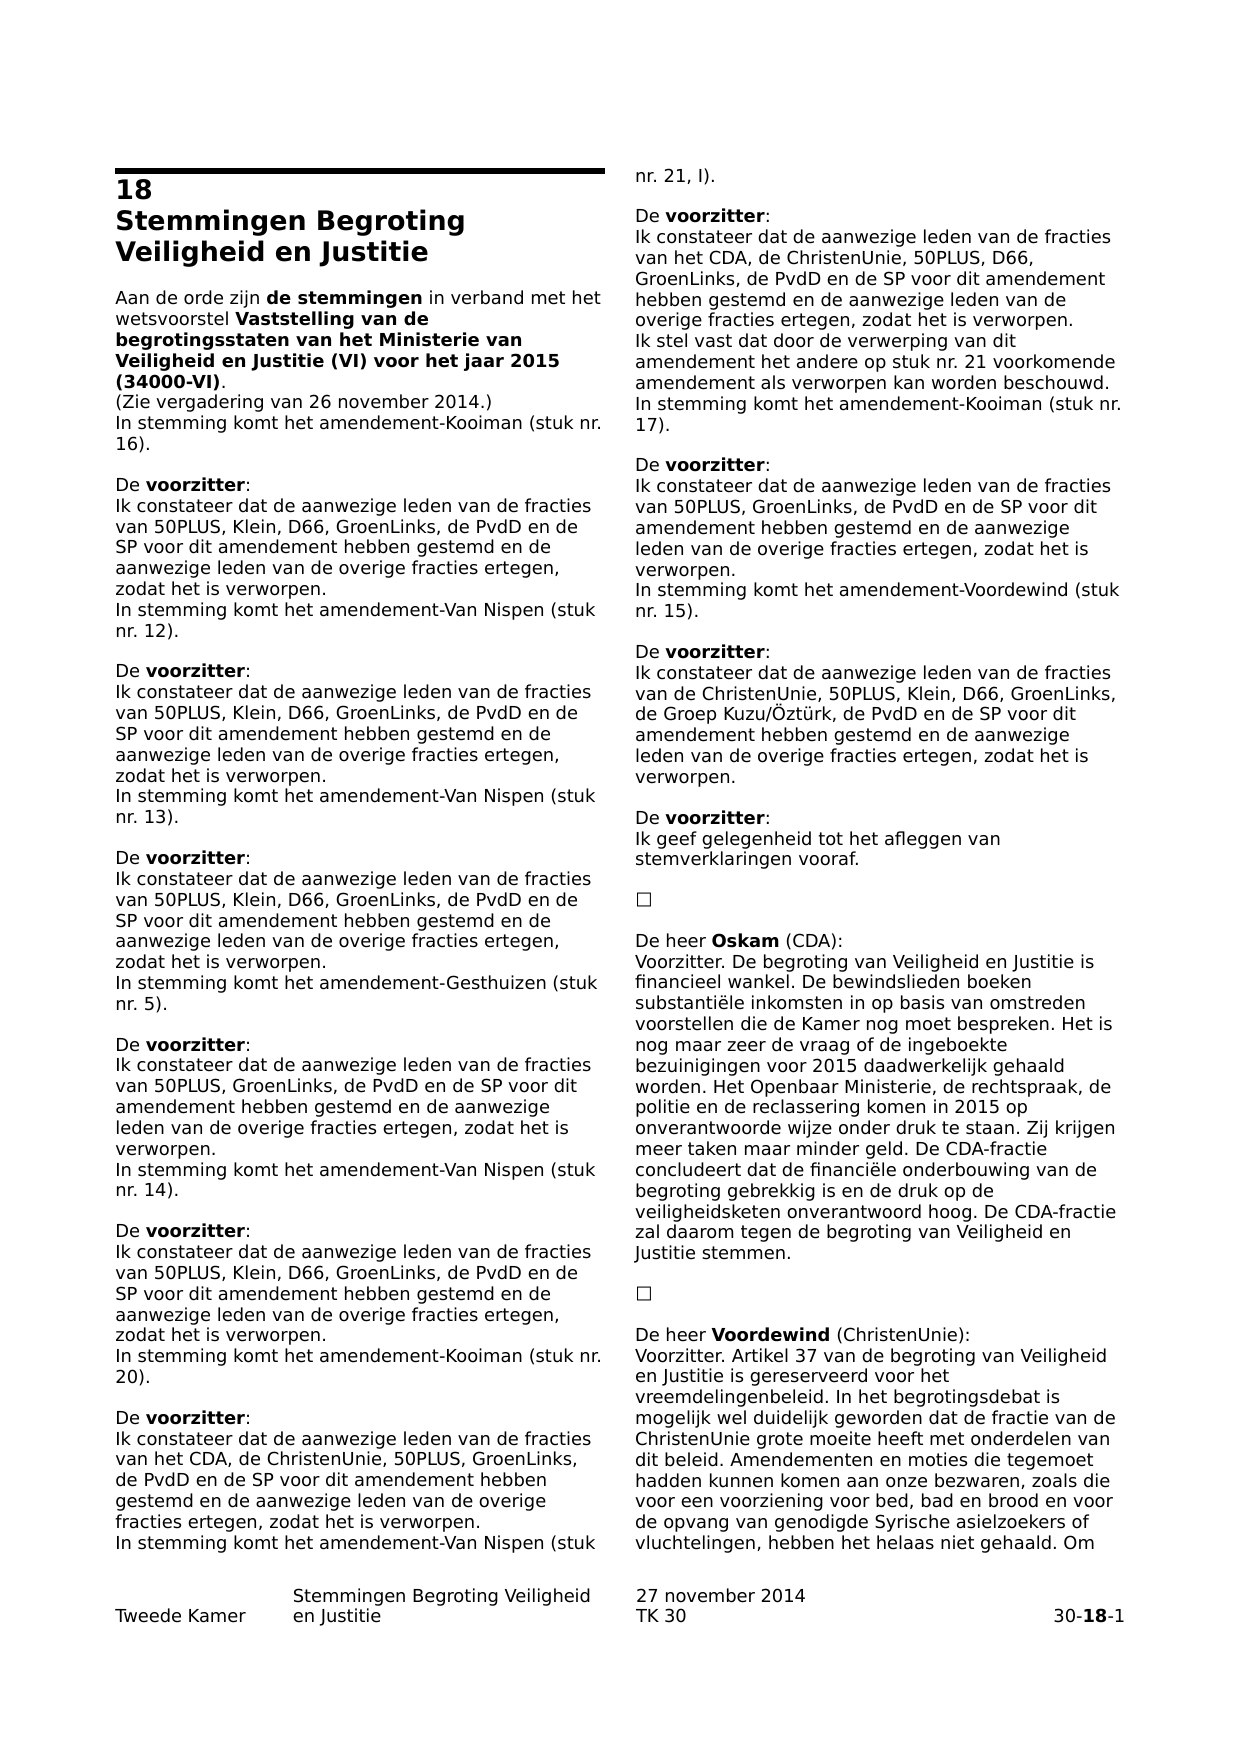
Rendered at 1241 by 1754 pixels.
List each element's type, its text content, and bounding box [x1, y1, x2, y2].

text De heer Oskam (CDA): [635, 931, 1125, 951]
text In stemming komt het amendement-Gesthuizen (stuk nr. 5). [115, 973, 605, 1014]
text In stemming komt het amendement-Kooiman (stuk nr. 16). [115, 413, 605, 455]
text nr. 21, I). [635, 165, 1125, 186]
text In stemming komt het amendement-Kooiman (stuk nr. 17). [635, 393, 1125, 435]
text In stemming komt het amendement-Kooiman (stuk nr. 20). [115, 1346, 605, 1388]
text Ik constateer dat de aanwezige leden van de fracties van de ChristenUnie, 50PLUS, Klein, D66, GroenLinks, de Groep Kuzu/Öztürk, de PvdD en de SP voor dit amendement hebben gestemd en de aanwezige leden van de overige fracties ertegen, zodat het is verworpen. [635, 662, 1125, 787]
text Aan de orde zijn de stemmingen in verband met het wetsvoorstel Vaststelling van de begrotingsstaten van het Ministerie van Veiligheid en Justitie (VI) voor het jaar 2015 (34000-VI). [115, 288, 605, 392]
text ⬜ [635, 1284, 1125, 1304]
text Ik stel vast dat door de verwerping van dit amendement het andere op stuk nr. 21 voorkomende amendement als verworpen kan worden beschouwd. [635, 331, 1125, 393]
text De voorzitter: [635, 807, 1125, 828]
text Voorzitter. Artikel 37 van de begroting van Veiligheid en Justitie is gereserveerd voor het vreemdelingenbeleid. In het begrotingsdebat is mogelijk wel duidelijk geworden dat de fractie van de ChristenUnie grote moeite heeft met onderdelen van dit beleid. Amendementen en moties die tegemoet hadden kunnen komen aan onze bezwaren, zoals die voor een voorziening voor bed, bad en brood en voor de opvang van genodigde Syrische asielzoekers of vluchtelingen, hebben het helaas niet gehaald. Om [635, 1345, 1125, 1554]
text Ik constateer dat de aanwezige leden van de fracties van het CDA, de ChristenUnie, 50PLUS, GroenLinks, de PvdD en de SP voor dit amendement hebben gestemd en de aanwezige leden van de overige fracties ertegen, zodat het is verworpen. [115, 1428, 605, 1532]
text De voorzitter: [635, 642, 1125, 662]
text Ik constateer dat de aanwezige leden van de fracties van 50PLUS, Klein, D66, GroenLinks, de PvdD en de SP voor dit amendement hebben gestemd en de aanwezige leden van de overige fracties ertegen, zodat het is verworpen. [115, 1242, 605, 1346]
text In stemming komt het amendement-Voordewind (stuk nr. 15). [635, 580, 1125, 622]
text In stemming komt het amendement-Van Nispen (stuk nr. 14). [115, 1159, 605, 1201]
text ⬜ [635, 890, 1125, 911]
text Ik geef gelegenheid tot het afleggen van stemverklaringen vooraf. [635, 828, 1125, 870]
text Ik constateer dat de aanwezige leden van de fracties van 50PLUS, Klein, D66, GroenLinks, de PvdD en de SP voor dit amendement hebben gestemd en de aanwezige leden van de overige fracties ertegen, zodat het is verworpen. [115, 496, 605, 600]
text Ik constateer dat de aanwezige leden van de fracties van 50PLUS, Klein, D66, GroenLinks, de PvdD en de SP voor dit amendement hebben gestemd en de aanwezige leden van de overige fracties ertegen, zodat het is verworpen. [115, 682, 605, 786]
text De voorzitter: [115, 1034, 605, 1055]
text In stemming komt het amendement-Van Nispen (stuk nr. 13). [115, 786, 605, 828]
text De voorzitter: [635, 455, 1125, 476]
text Ik constateer dat de aanwezige leden van de fracties van het CDA, de ChristenUnie, 50PLUS, D66, GroenLinks, de PvdD en de SP voor dit amendement hebben gestemd en de aanwezige leden van de overige fracties ertegen, zodat het is verworpen. [635, 227, 1125, 331]
text Voorzitter. De begroting van Veiligheid en Justitie is financieel wankel. De bewindslieden boeken substantiële inkomsten in op basis van omstreden voorstellen die de Kamer nog moet bespreken. Het is nog maar zeer de vraag of de ingeboekte bezuinigingen voor 2015 daadwerkelijk gehaald worden. Het Openbaar Ministerie, de rechtspraak, de politie en de reclassering komen in 2015 op onverantwoorde wijze onder druk te staan. Zij krijgen meer taken maar minder geld. De CDA-fractie concludeert dat de financiële onderbouwing van de begroting gebrekkig is en de druk op de veiligheidsketen onverantwoord hoog. De CDA-fractie zal daarom tegen de begroting van Veiligheid en Justitie stemmen. [635, 951, 1125, 1264]
text De voorzitter: [115, 1221, 605, 1242]
text In stemming komt het amendement-Van Nispen (stuk nr. 12). [115, 600, 605, 641]
text De heer Voordewind (ChristenUnie): [635, 1324, 1125, 1345]
text Ik constateer dat de aanwezige leden van de fracties van 50PLUS, Klein, D66, GroenLinks, de PvdD en de SP voor dit amendement hebben gestemd en de aanwezige leden van de overige fracties ertegen, zodat het is verworpen. [115, 869, 605, 973]
text Ik constateer dat de aanwezige leden van de fracties van 50PLUS, GroenLinks, de PvdD en de SP voor dit amendement hebben gestemd en de aanwezige leden van de overige fracties ertegen, zodat het is verworpen. [115, 1055, 605, 1159]
text (Zie vergadering van 26 november 2014.) [115, 392, 605, 413]
text De voorzitter: [115, 1408, 605, 1428]
text De voorzitter: [115, 475, 605, 496]
text Ik constateer dat de aanwezige leden van de fracties van 50PLUS, GroenLinks, de PvdD en de SP voor dit amendement hebben gestemd en de aanwezige leden van de overige fracties ertegen, zodat het is verworpen. [635, 476, 1125, 580]
title 18 Stemmingen Begroting Veiligheid en Justitie [115, 174, 605, 268]
text De voorzitter: [115, 848, 605, 869]
text De voorzitter: [115, 661, 605, 682]
text In stemming komt het amendement-Van Nispen (stuk [115, 1532, 605, 1553]
text De voorzitter: [635, 206, 1125, 227]
